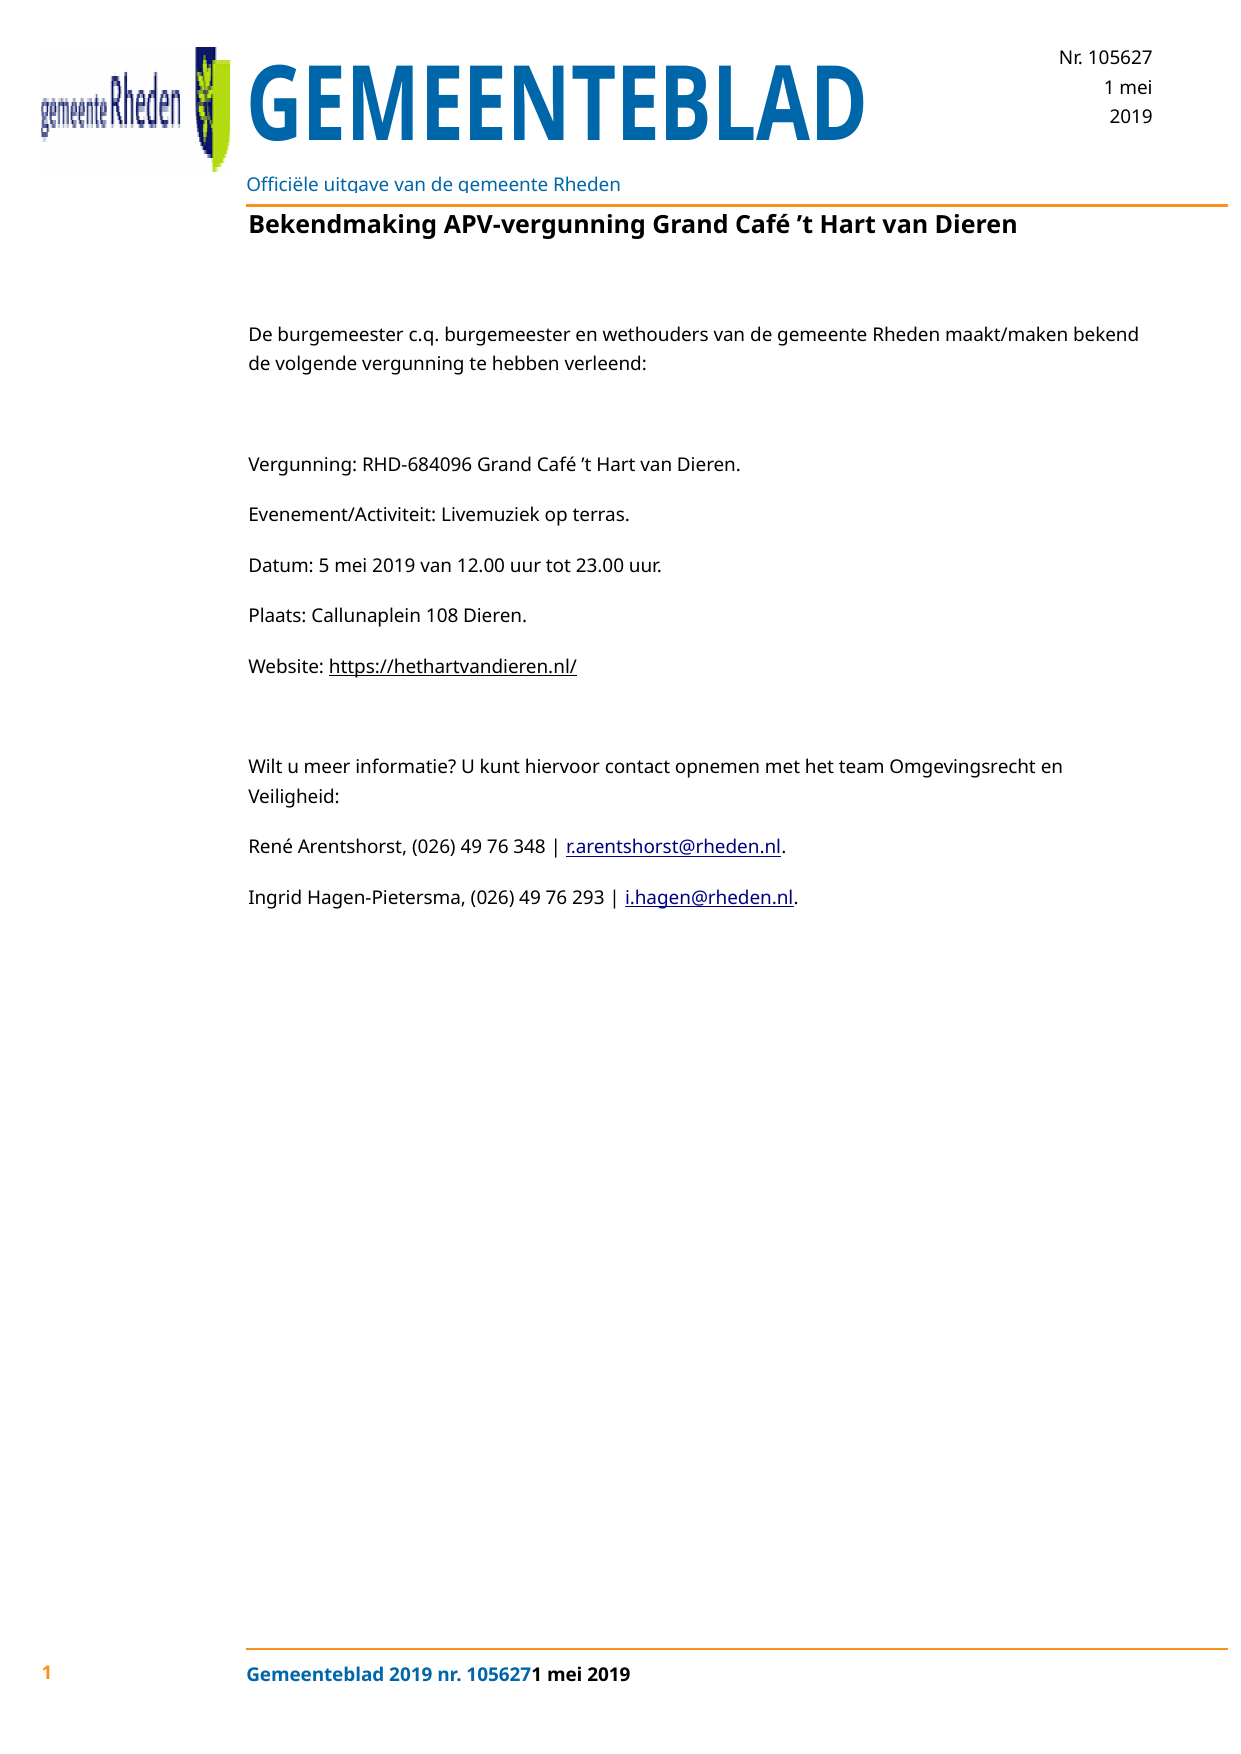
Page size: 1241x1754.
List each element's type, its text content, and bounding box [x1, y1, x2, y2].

text Website: https://hethartvandieren.nl/ [248, 653, 1152, 678]
text Wilt u meer informatie? U kunt hiervoor contact opnemen met het team Omgevingsrecht en Veiligheid: [248, 754, 1152, 809]
text Bekendmaking APV-vergunning Grand Café ’t Hart van Dieren [248, 207, 1152, 241]
text René Arentshorst, (026) 49 76 348 | r.arentshorst@rheden.nl. [248, 834, 1152, 859]
text Evenement/Activiteit: Livemuziek op terras. [248, 502, 1152, 527]
text De burgemeester c.q. burgemeester en wethouders van de gemeente Rheden maakt/maken bekend de volgende vergunning te hebben verleend: [248, 321, 1152, 376]
text Plaats: Callunaplein 108 Dieren. [248, 602, 1152, 628]
picture [41, 47, 231, 172]
text Vergunning: RHD-684096 Grand Café ’t Hart van Dieren. [248, 451, 1152, 477]
text Datum: 5 mei 2019 van 12.00 uur tot 23.00 uur. [248, 552, 1152, 578]
text Ingrid Hagen-Pietersma, (026) 49 76 293 | i.hagen@rheden.nl. [248, 884, 1152, 910]
